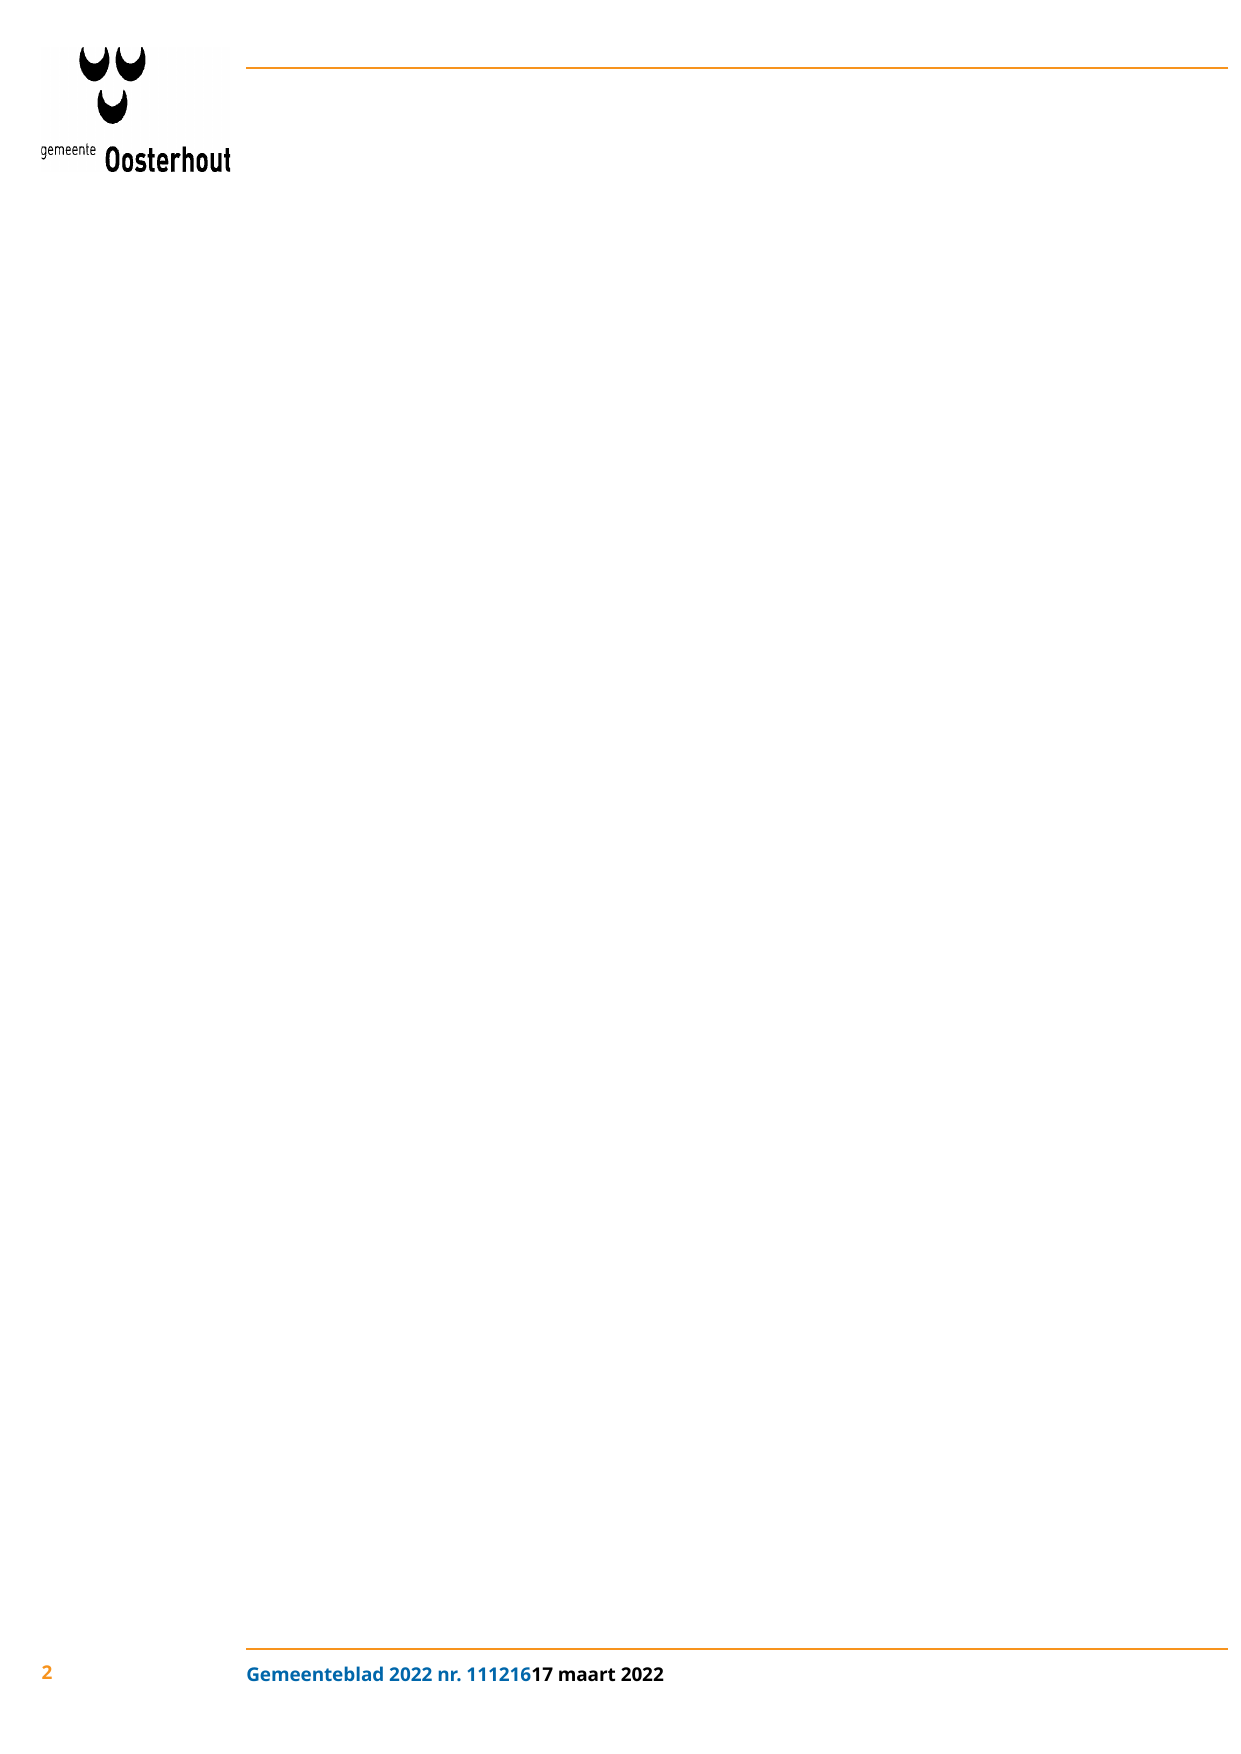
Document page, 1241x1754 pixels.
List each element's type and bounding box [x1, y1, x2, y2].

picture [41, 47, 231, 172]
